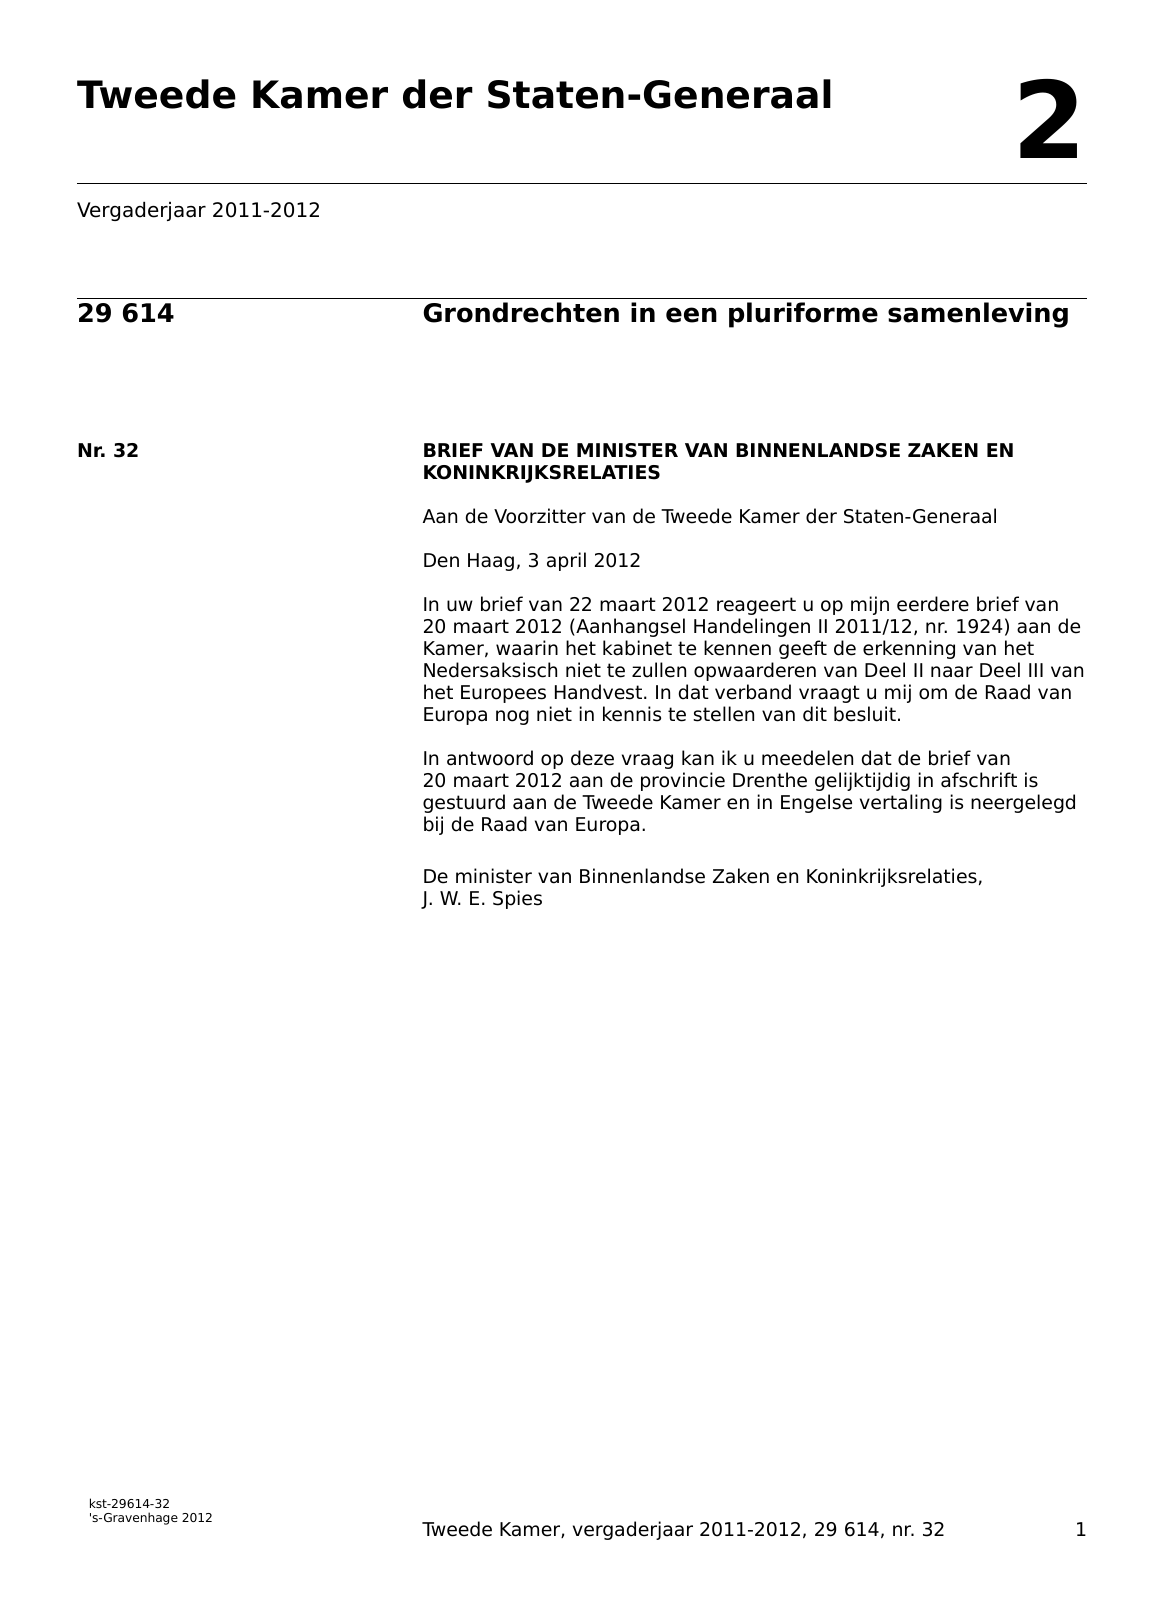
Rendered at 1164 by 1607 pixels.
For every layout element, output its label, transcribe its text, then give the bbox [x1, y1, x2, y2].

table_cell Vergaderjaar 2011-2012 [77, 184, 1087, 298]
text 's-Gravenhage 2012 [88, 1511, 323, 1525]
subtitle 29 614 Grondrechten in een pluriforme samenleving [77, 299, 1087, 329]
text kst-29614-32 [88, 1497, 323, 1511]
table_header 2 [886, 59, 1087, 183]
text In uw brief van 22 maart 2012 reageert u op mijn eerdere brief van 20 maart 2012 (Aanhangsel Handelingen II 2011/12, nr. 1924) aan de Kamer, waarin het kabinet te kennen geeft de erkenning van het Nedersaksisch niet te zullen opwaarderen van Deel II naar Deel III van het Europees Handvest. In dat verband vraagt u mij om de Raad van Europa nog niet in kennis te stellen van dit besluit. [422, 594, 1087, 726]
text In antwoord op deze vraag kan ik u meedelen dat de brief van 20 maart 2012 aan de provincie Drenthe gelijktijdig in afschrift is gestuurd aan de Tweede Kamer en in Engelse vertaling is neergelegd bij de Raad van Europa. [422, 748, 1087, 836]
subtitle Nr. 32 BRIEF VAN DE MINISTER VAN BINNENLANDSE ZAKEN EN KONINKRIJKSRELATIES [77, 440, 1087, 484]
text Aan de Voorzitter van de Tweede Kamer der Staten-Generaal [422, 506, 1087, 528]
text Den Haag, 3 april 2012 [422, 550, 1087, 572]
text De minister van Binnenlandse Zaken en Koninkrijksrelaties, J. W. E. Spies [422, 866, 1087, 910]
table_header Tweede Kamer der Staten-Generaal [77, 59, 886, 183]
